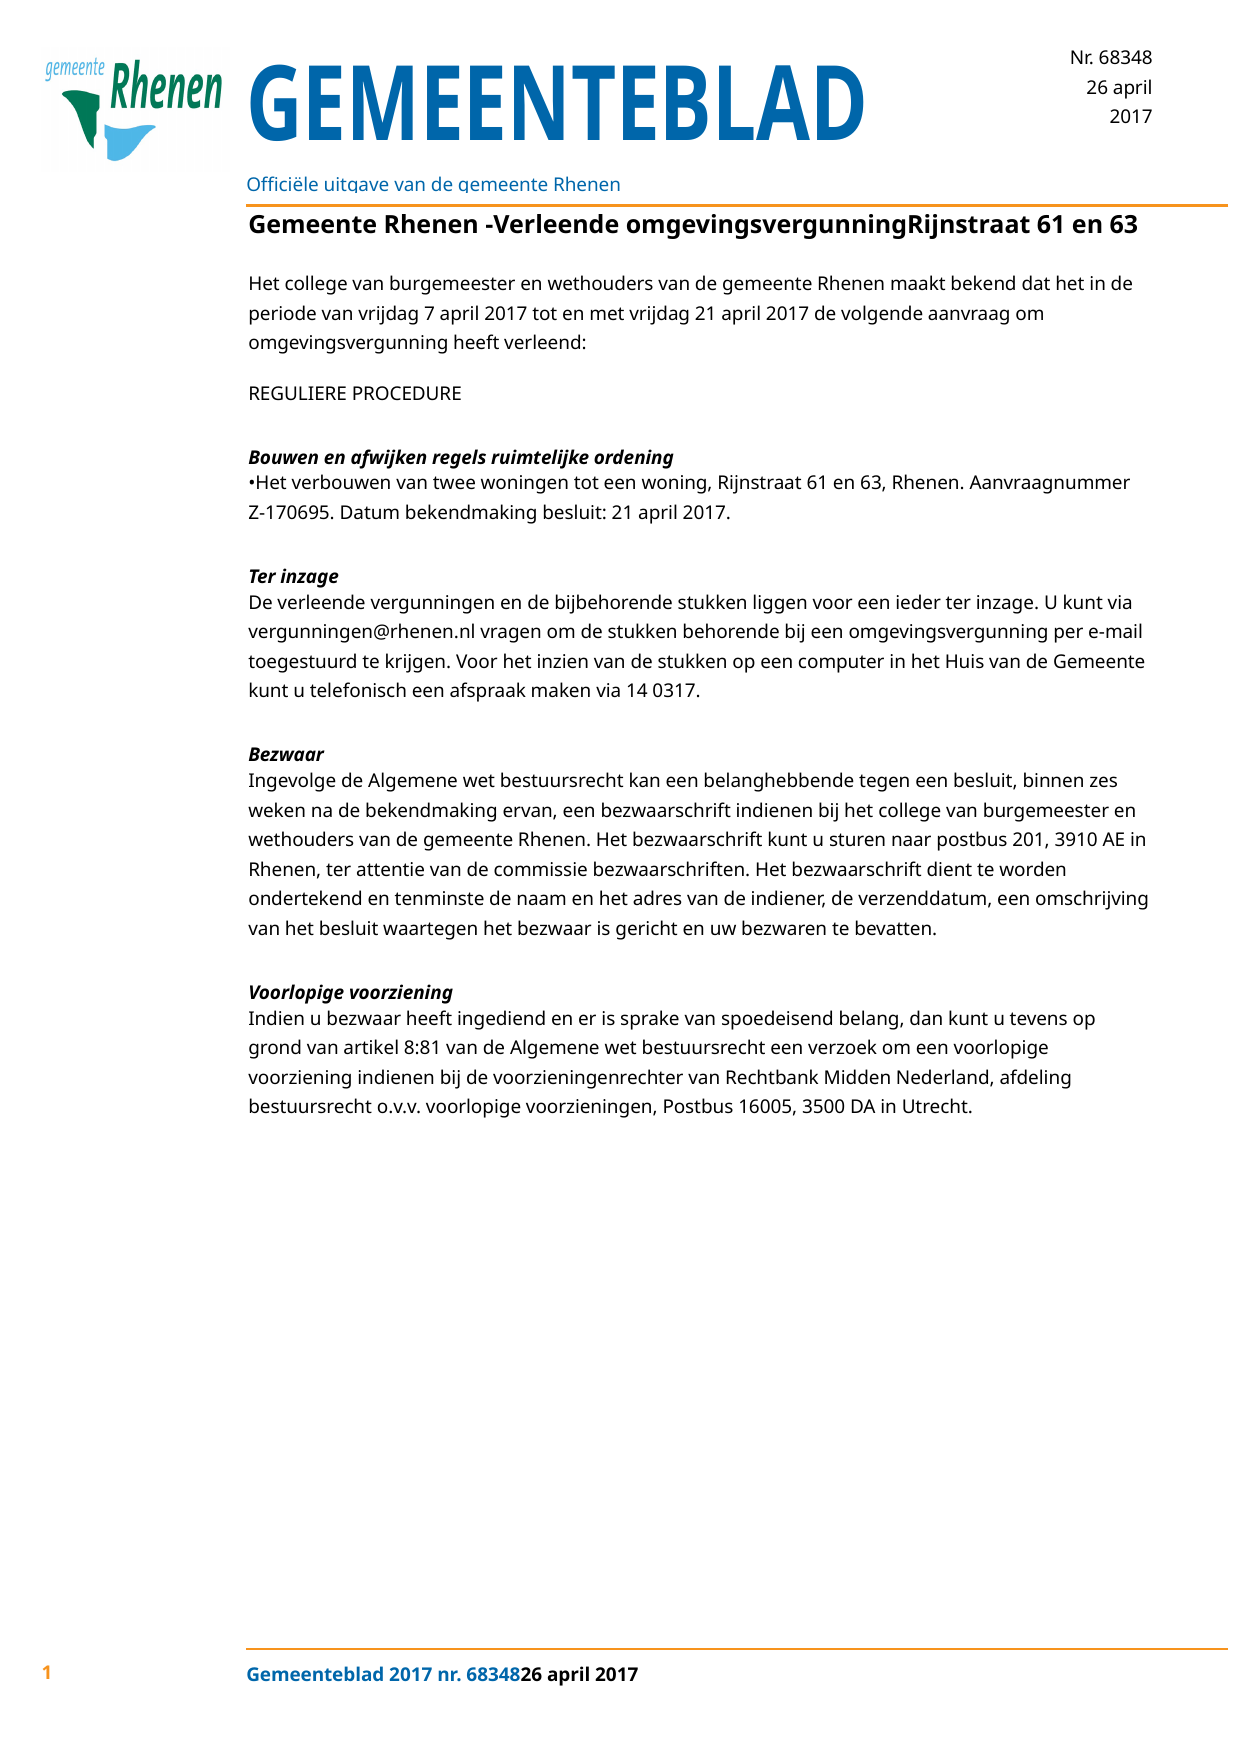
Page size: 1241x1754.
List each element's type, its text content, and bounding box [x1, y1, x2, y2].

text Bouwen en afwijken regels ruimtelijke ordening [248, 444, 1152, 469]
text Indien u bezwaar heeft ingediend en er is sprake van spoedeisend belang, dan kunt u tevens op grond van artikel 8:81 van de Algemene wet bestuursrecht een verzoek om een voorlopige voorziening indienen bij de voorzieningenrechter van Rechtbank Midden Nederland, afdeling bestuursrecht o.v.v. voorlopige voorzieningen, Postbus 16005, 3500 DA in Utrecht. [248, 1005, 1152, 1119]
picture [41, 47, 231, 172]
text Voorlopige voorziening [248, 979, 1152, 1005]
text Ter inzage [248, 563, 1152, 589]
text Ingevolge de Algemene wet bestuursrecht kan een belanghebbende tegen een besluit, binnen zes weken na de bekendmaking ervan, een bezwaarschrift indienen bij het college van burgemeester en wethouders van de gemeente Rhenen. Het bezwaarschrift kunt u sturen naar postbus 201, 3910 AE in Rhenen, ter attentie van de commissie bezwaarschriften. Het bezwaarschrift dient te worden ondertekend en tenminste de naam en het adres van de indiener, de verzenddatum, een omschrijving van het besluit waartegen het bezwaar is gericht en uw bezwaren te bevatten. [248, 767, 1152, 941]
text Bezwaar [248, 742, 1152, 767]
text Het college van burgemeester en wethouders van de gemeente Rhenen maakt bekend dat het in de periode van vrijdag 7 april 2017 tot en met vrijdag 21 april 2017 de volgende aanvraag om omgevingsvergunning heeft verleend: [248, 270, 1152, 355]
text Gemeente Rhenen -Verleende omgevingsvergunningRijnstraat 61 en 63 [248, 207, 1152, 241]
text •Het verbouwen van twee woningen tot een woning, Rijnstraat 61 en 63, Rhenen. Aanvraagnummer Z-170695. Datum bekendmaking besluit: 21 april 2017. [248, 469, 1152, 525]
text De verleende vergunningen en de bijbehorende stukken liggen voor een ieder ter inzage. U kunt via vergunningen@rhenen.nl vragen om de stukken behorende bij een omgevingsvergunning per e-mail toegestuurd te krijgen. Voor het inzien van de stukken op een computer in het Huis van de Gemeente kunt u telefonisch een afspraak maken via 14 0317. [248, 589, 1152, 703]
text REGULIERE PROCEDURE [248, 380, 1152, 406]
